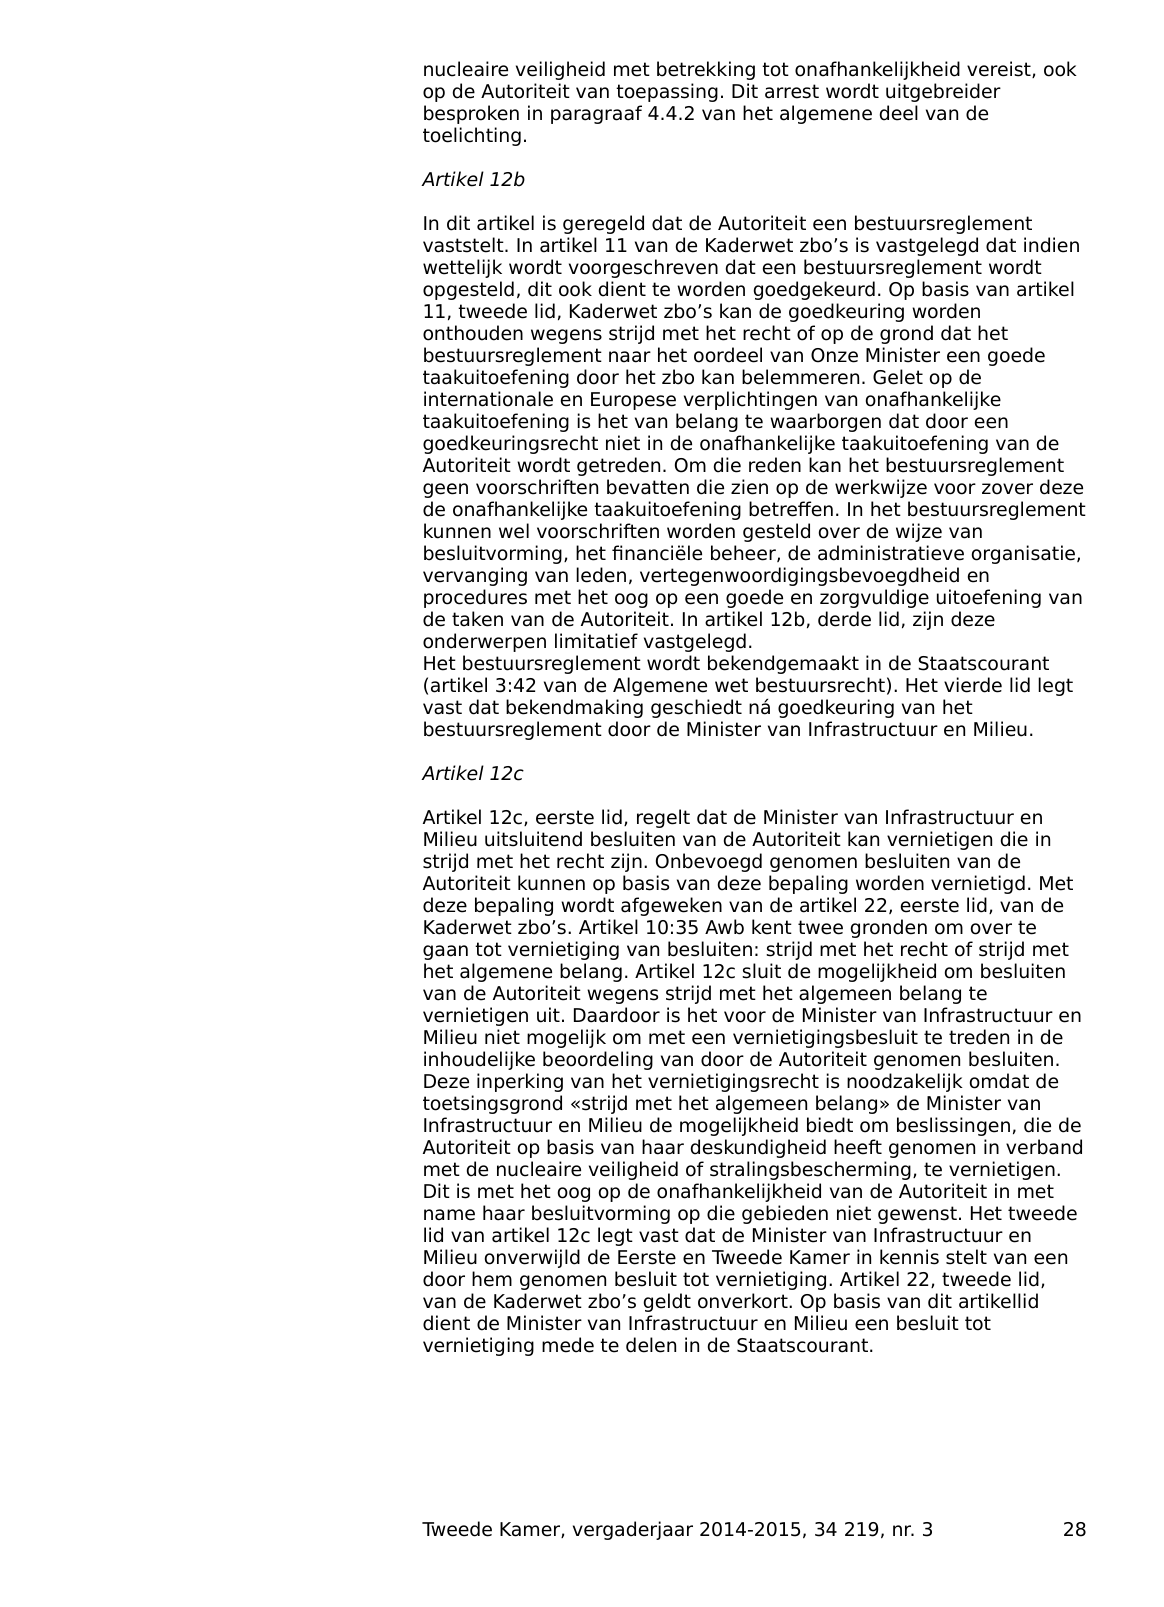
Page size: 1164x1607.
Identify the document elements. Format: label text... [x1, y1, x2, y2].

text nucleaire veiligheid met betrekking tot onafhankelijkheid vereist, ook op de Autoriteit van toepassing. Dit arrest wordt uitgebreider besproken in paragraaf 4.4.2 van het algemene deel van de toelichting. [422, 59, 1087, 147]
text In dit artikel is geregeld dat de Autoriteit een bestuursreglement vaststelt. In artikel 11 van de Kaderwet zbo’s is vastgelegd dat indien wettelijk wordt voorgeschreven dat een bestuursreglement wordt opgesteld, dit ook dient te worden goedgekeurd. Op basis van artikel 11, tweede lid, Kaderwet zbo’s kan de goedkeuring worden onthouden wegens strijd met het recht of op de grond dat het bestuursreglement naar het oordeel van Onze Minister een goede taakuitoefening door het zbo kan belemmeren. Gelet op de internationale en Europese verplichtingen van onafhankelijke taakuitoefening is het van belang te waarborgen dat door een goedkeuringsrecht niet in de onafhankelijke taakuitoefening van de Autoriteit wordt getreden. Om die reden kan het bestuursreglement geen voorschriften bevatten die zien op de werkwijze voor zover deze de onafhankelijke taakuitoefening betreffen. In het bestuursreglement kunnen wel voorschriften worden gesteld over de wijze van besluitvorming, het financiële beheer, de administratieve organisatie, vervanging van leden, vertegenwoordigingsbevoegdheid en procedures met het oog op een goede en zorgvuldige uitoefening van de taken van de Autoriteit. In artikel 12b, derde lid, zijn deze onderwerpen limitatief vastgelegd. [422, 213, 1087, 653]
subtitle Artikel 12c [422, 763, 1087, 785]
text Het bestuursreglement wordt bekendgemaakt in de Staatscourant (artikel 3:42 van de Algemene wet bestuursrecht). Het vierde lid legt vast dat bekendmaking geschiedt ná goedkeuring van het bestuursreglement door de Minister van Infrastructuur en Milieu. [422, 653, 1087, 741]
subtitle Artikel 12b [422, 169, 1087, 191]
text Artikel 12c, eerste lid, regelt dat de Minister van Infrastructuur en Milieu uitsluitend besluiten van de Autoriteit kan vernietigen die in strijd met het recht zijn. Onbevoegd genomen besluiten van de Autoriteit kunnen op basis van deze bepaling worden vernietigd. Met deze bepaling wordt afgeweken van de artikel 22, eerste lid, van de Kaderwet zbo’s. Artikel 10:35 Awb kent twee gronden om over te gaan tot vernietiging van besluiten: strijd met het recht of strijd met het algemene belang. Artikel 12c sluit de mogelijkheid om besluiten van de Autoriteit wegens strijd met het algemeen belang te vernietigen uit. Daardoor is het voor de Minister van Infrastructuur en Milieu niet mogelijk om met een vernietigingsbesluit te treden in de inhoudelijke beoordeling van door de Autoriteit genomen besluiten. Deze inperking van het vernietigingsrecht is noodzakelijk omdat de toetsingsgrond «strijd met het algemeen belang» de Minister van Infrastructuur en Milieu de mogelijkheid biedt om beslissingen, die de Autoriteit op basis van haar deskundigheid heeft genomen in verband met de nucleaire veiligheid of stralingsbescherming, te vernietigen. Dit is met het oog op de onafhankelijkheid van de Autoriteit in met name haar besluitvorming op die gebieden niet gewenst. Het tweede lid van artikel 12c legt vast dat de Minister van Infrastructuur en Milieu onverwijld de Eerste en Tweede Kamer in kennis stelt van een door hem genomen besluit tot vernietiging. Artikel 22, tweede lid, van de Kaderwet zbo’s geldt onverkort. Op basis van dit artikellid dient de Minister van Infrastructuur en Milieu een besluit tot vernietiging mede te delen in de Staatscourant. [422, 807, 1087, 1357]
